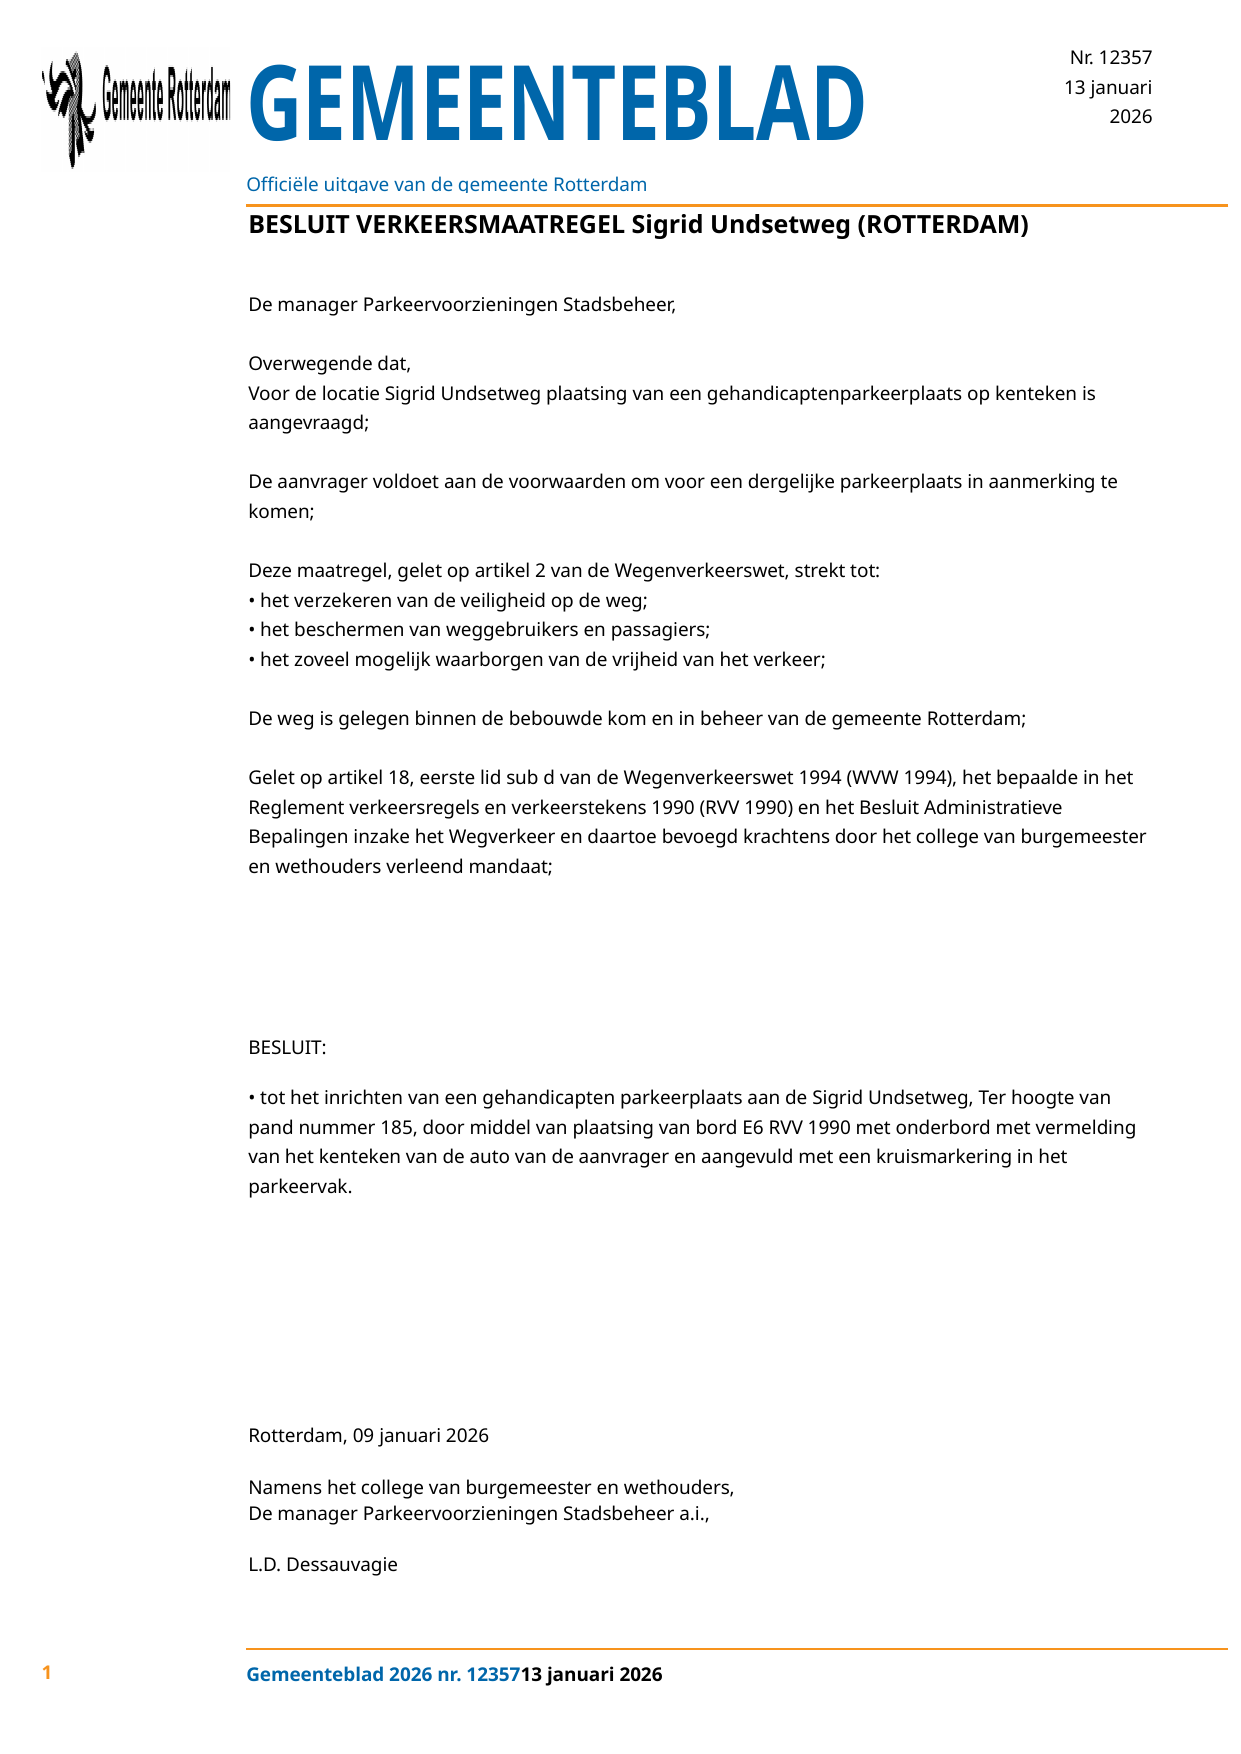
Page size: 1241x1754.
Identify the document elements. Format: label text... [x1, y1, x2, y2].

text De manager Parkeervoorzieningen Stadsbeheer a.i., [248, 1500, 1152, 1526]
text • het verzekeren van de veiligheid op de weg; [248, 587, 1152, 613]
text Deze maatregel, gelet op artikel 2 van de Wegenverkeerswet, strekt tot: [248, 557, 1152, 583]
text Gelet op artikel 18, eerste lid sub d van de Wegenverkeerswet 1994 (WVW 1994), het bepaalde in het Reglement verkeersregels en verkeerstekens 1990 (RVV 1990) en het Besluit Administratieve Bepalingen inzake het Wegverkeer en daartoe bevoegd krachtens door het college van burgemeester en wethouders verleend mandaat; [248, 764, 1152, 879]
text • het zoveel mogelijk waarborgen van de vrijheid van het verkeer; [248, 646, 1152, 672]
text Overwegende dat, [248, 350, 1152, 376]
text • het beschermen van weggebruikers en passagiers; [248, 616, 1152, 642]
text L.D. Dessauvagie [248, 1551, 1152, 1577]
text BESLUIT: [248, 1034, 1152, 1060]
text • tot het inrichten van een gehandicapten parkeerplaats aan de Sigrid Undsetweg, Ter hoogte van pand nummer 185, door middel van plaatsing van bord E6 RVV 1990 met onderbord met vermelding van het kenteken van de auto van de aanvrager en aangevuld met een kruismarkering in het parkeervak. [248, 1084, 1152, 1199]
text Voor de locatie Sigrid Undsetweg plaatsing van een gehandicaptenparkeerplaats op kenteken is aangevraagd; [248, 380, 1152, 435]
text BESLUIT VERKEERSMAATREGEL Sigrid Undsetweg (ROTTERDAM) [248, 207, 1152, 241]
text Namens het college van burgemeester en wethouders, [248, 1474, 1152, 1500]
text De weg is gelegen binnen de bebouwde kom en in beheer van de gemeente Rotterdam; [248, 705, 1152, 731]
text De aanvrager voldoet aan de voorwaarden om voor een dergelijke parkeerplaats in aanmerking te komen; [248, 468, 1152, 524]
text De manager Parkeervoorzieningen Stadsbeheer, [248, 291, 1152, 317]
picture [41, 47, 231, 172]
text Rotterdam, 09 januari 2026 [248, 1423, 1152, 1448]
